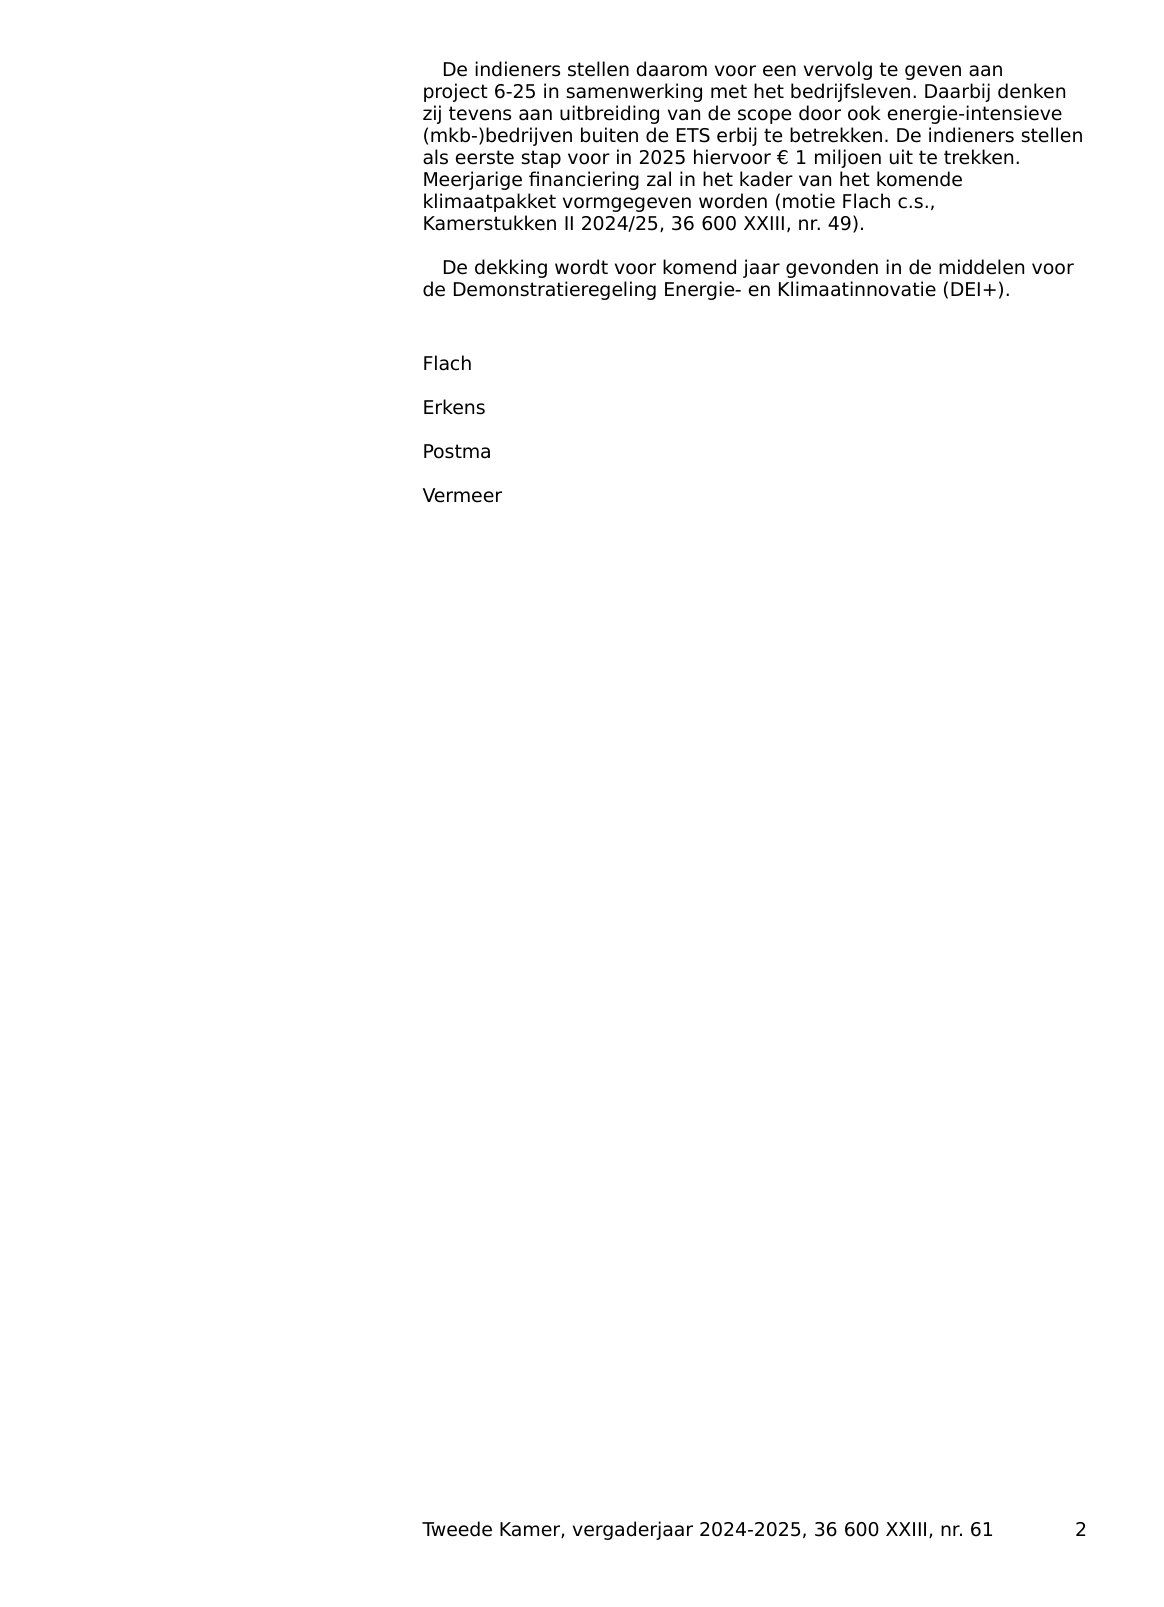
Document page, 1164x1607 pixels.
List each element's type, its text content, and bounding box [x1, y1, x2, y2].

text De dekking wordt voor komend jaar gevonden in de middelen voor de Demonstratieregeling Energie- en Klimaatinnovatie (DEI+). [422, 257, 1087, 301]
text Flach Erkens Postma Vermeer [422, 331, 1087, 507]
text De indieners stellen daarom voor een vervolg te geven aan project 6-25 in samenwerking met het bedrijfsleven. Daarbij denken zij tevens aan uitbreiding van de scope door ook energie-intensieve (mkb-)bedrijven buiten de ETS erbij te betrekken. De indieners stellen als eerste stap voor in 2025 hiervoor € 1 miljoen uit te trekken. Meerjarige financiering zal in het kader van het komende klimaatpakket vormgegeven worden (motie Flach c.s., Kamerstukken II 2024/25, 36 600 XXIII, nr. 49). [422, 59, 1087, 235]
